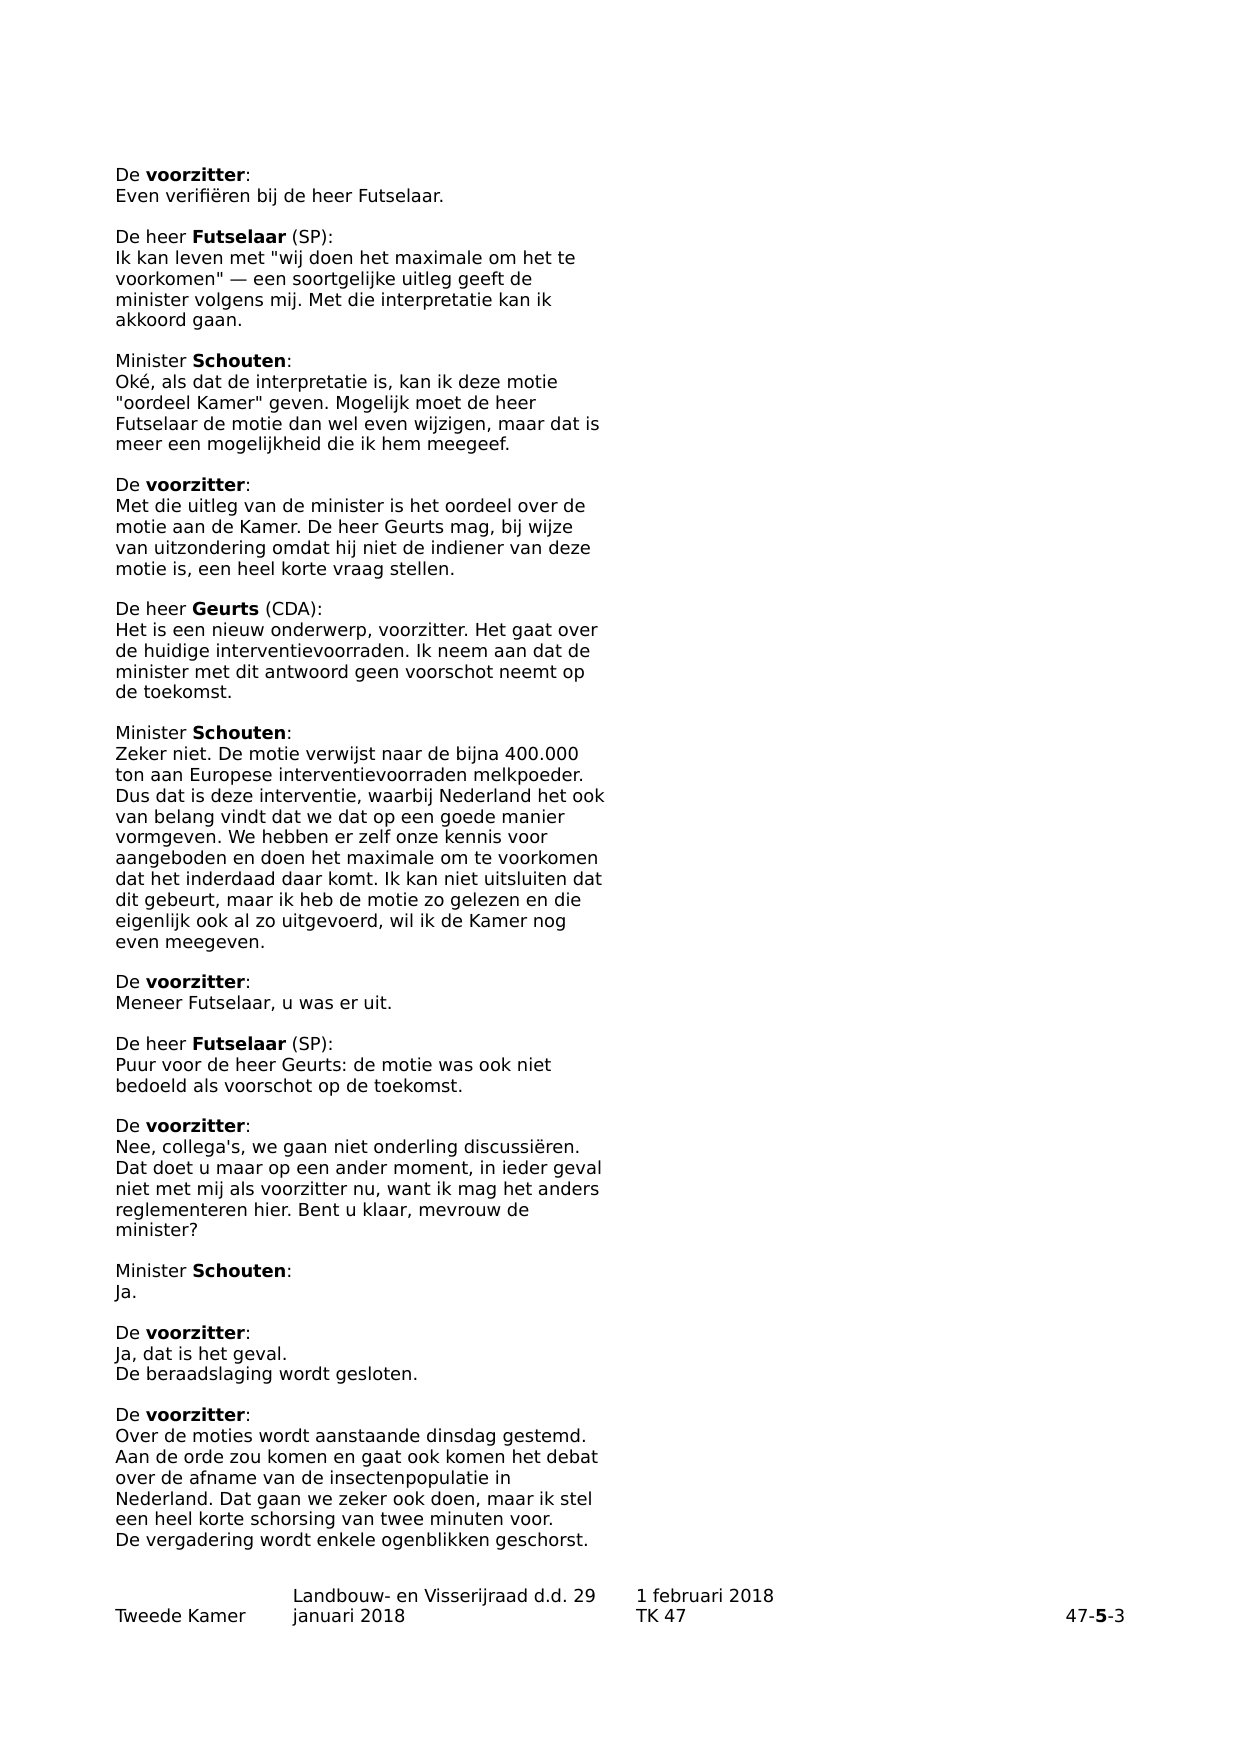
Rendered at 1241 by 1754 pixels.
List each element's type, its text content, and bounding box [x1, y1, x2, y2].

text De heer Geurts (CDA): [115, 599, 605, 620]
text De beraadslaging wordt gesloten. [115, 1364, 605, 1385]
text De vergadering wordt enkele ogenblikken geschorst. [115, 1530, 605, 1551]
text De voorzitter: [115, 1323, 605, 1343]
text Het is een nieuw onderwerp, voorzitter. Het gaat over de huidige interventievoorraden. Ik neem aan dat de minister met dit antwoord geen voorschot neemt op de toekomst. [115, 620, 605, 703]
text Puur voor de heer Geurts: de motie was ook niet bedoeld als voorschot op de toekomst. [115, 1054, 605, 1096]
text De voorzitter: [115, 1116, 605, 1137]
text Met die uitleg van de minister is het oordeel over de motie aan de Kamer. De heer Geurts mag, bij wijze van uitzondering omdat hij niet de indiener van deze motie is, een heel korte vraag stellen. [115, 496, 605, 579]
text Zeker niet. De motie verwijst naar de bijna 400.000 ton aan Europese interventievoorraden melkpoeder. Dus dat is deze interventie, waarbij Nederland het ook van belang vindt dat we dat op een goede manier vormgeven. We hebben er zelf onze kennis voor aangeboden en doen het maximale om te voorkomen dat het inderdaad daar komt. Ik kan niet uitsluiten dat dit gebeurt, maar ik heb de motie zo gelezen en die eigenlijk ook al zo uitgevoerd, wil ik de Kamer nog even meegeven. [115, 744, 605, 952]
text De voorzitter: [115, 1405, 605, 1426]
text De voorzitter: [115, 165, 605, 186]
text Minister Schouten: [115, 351, 605, 372]
text Ja, dat is het geval. [115, 1343, 605, 1364]
text Minister Schouten: [115, 1261, 605, 1282]
text Nee, collega's, we gaan niet onderling discussiëren. Dat doet u maar op een ander moment, in ieder geval niet met mij als voorzitter nu, want ik mag het anders reglementeren hier. Bent u klaar, mevrouw de minister? [115, 1137, 605, 1241]
text Even verifiëren bij de heer Futselaar. [115, 186, 605, 207]
text Minister Schouten: [115, 723, 605, 744]
text Ja. [115, 1282, 605, 1303]
text Oké, als dat de interpretatie is, kan ik deze motie "oordeel Kamer" geven. Mogelijk moet de heer Futselaar de motie dan wel even wijzigen, maar dat is meer een mogelijkheid die ik hem meegeef. [115, 372, 605, 455]
text De heer Futselaar (SP): [115, 1034, 605, 1054]
text De heer Futselaar (SP): [115, 227, 605, 248]
text Aan de orde zou komen en gaat ook komen het debat over de afname van de insectenpopulatie in Nederland. Dat gaan we zeker ook doen, maar ik stel een heel korte schorsing van twee minuten voor. [115, 1447, 605, 1530]
text Ik kan leven met "wij doen het maximale om het te voorkomen" — een soortgelijke uitleg geeft de minister volgens mij. Met die interpretatie kan ik akkoord gaan. [115, 248, 605, 331]
text Over de moties wordt aanstaande dinsdag gestemd. [115, 1426, 605, 1447]
text De voorzitter: [115, 972, 605, 993]
text Meneer Futselaar, u was er uit. [115, 993, 605, 1014]
text De voorzitter: [115, 475, 605, 496]
